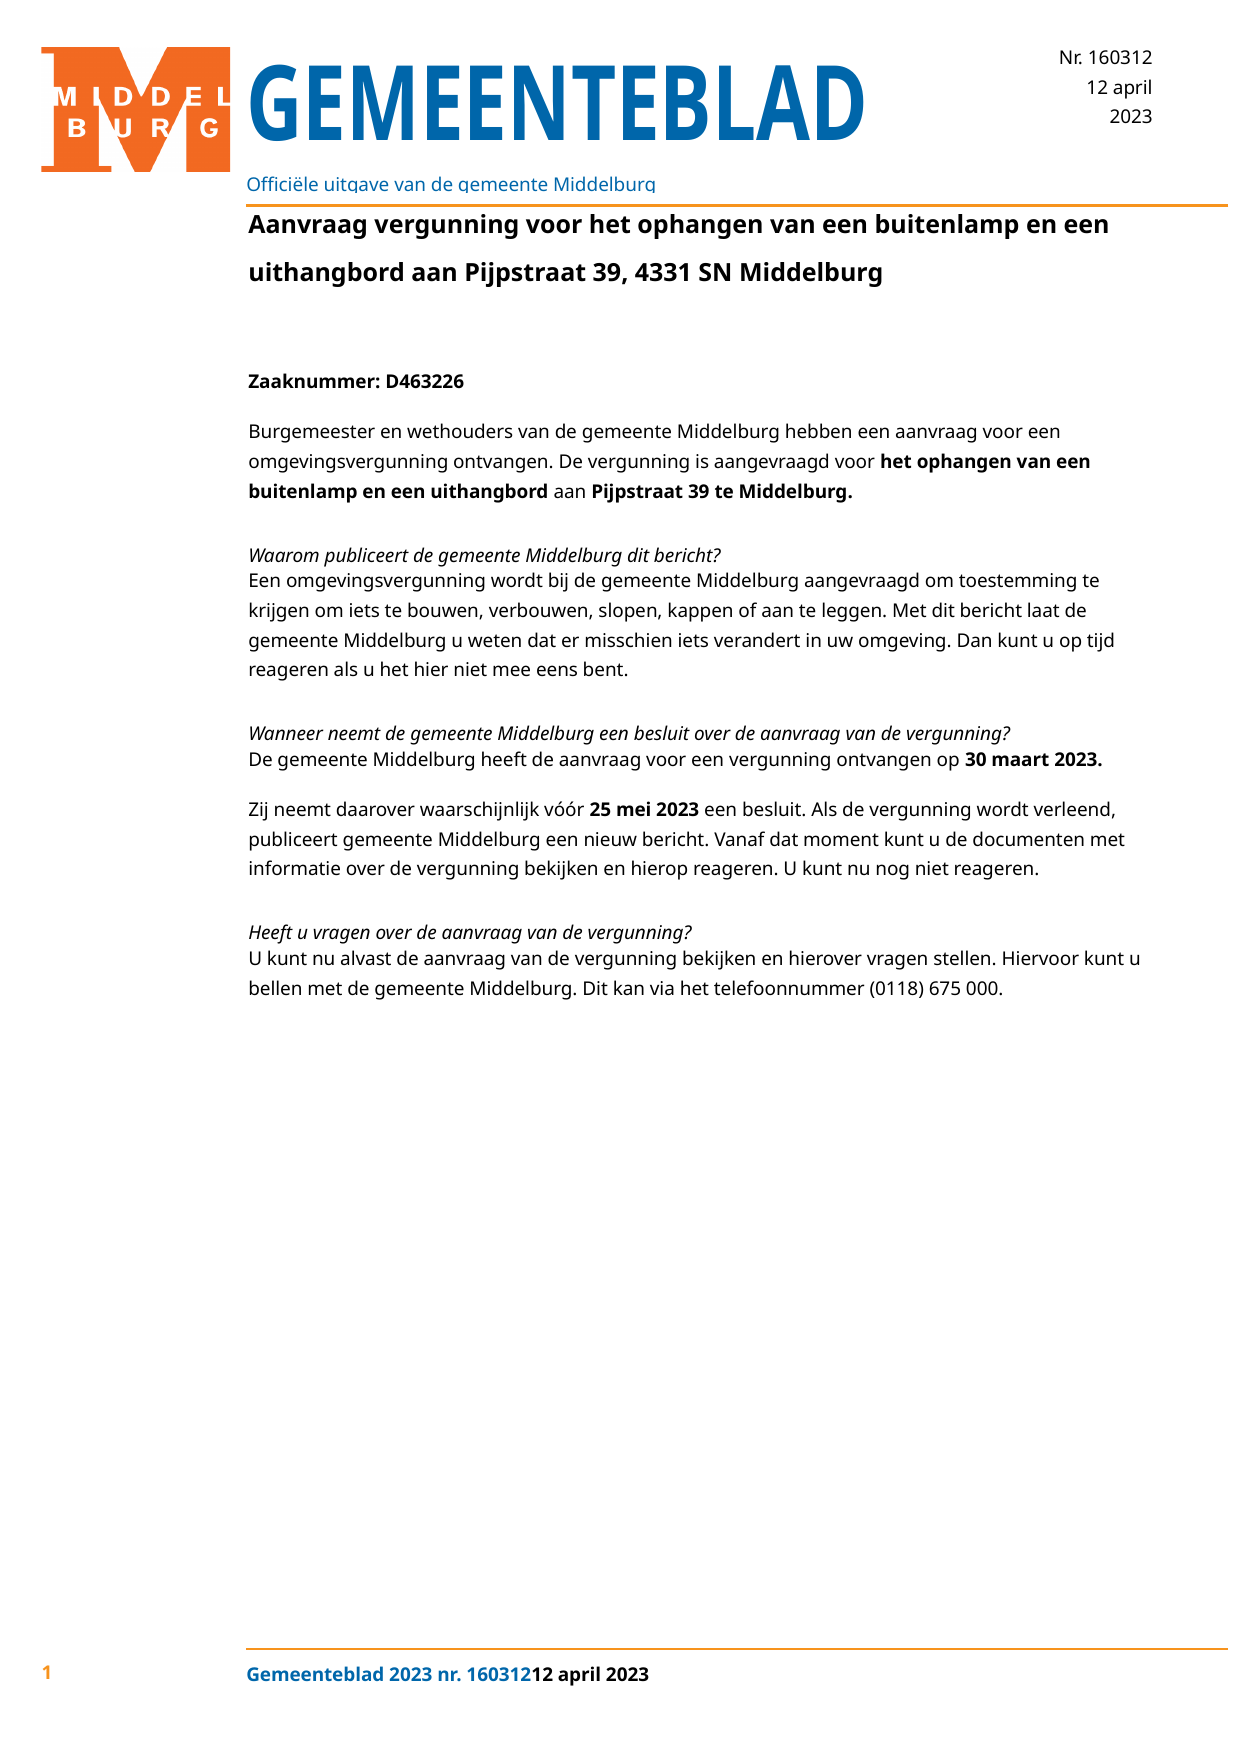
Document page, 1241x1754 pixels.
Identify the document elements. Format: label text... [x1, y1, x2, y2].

text Heeft u vragen over de aanvraag van de vergunning? [248, 919, 1152, 945]
text Zij neemt daarover waarschijnlijk vóór 25 mei 2023 een besluit. Als de vergunning wordt verleend, publiceert gemeente Middelburg een nieuw bericht. Vanaf dat moment kunt u de documenten met informatie over de vergunning bekijken en hierop reageren. U kunt nu nog niet reageren. [248, 796, 1152, 881]
text Een omgevingsvergunning wordt bij de gemeente Middelburg aangevraagd om toestemming te krijgen om iets te bouwen, verbouwen, slopen, kappen of aan te leggen. Met dit bericht laat de gemeente Middelburg u weten dat er misschien iets verandert in uw omgeving. Dan kunt u op tijd reageren als u het hier niet mee eens bent. [248, 568, 1152, 682]
text Aanvraag vergunning voor het ophangen van een buitenlamp en een uithangbord aan Pijpstraat 39, 4331 SN Middelburg [248, 207, 1152, 288]
text Zaaknummer: D463226 [248, 368, 1152, 394]
text Burgemeester en wethouders van de gemeente Middelburg hebben een aanvraag voor een omgevingsvergunning ontvangen. De vergunning is aangevraagd voor het ophangen van een buitenlamp en een uithangbord aan Pijpstraat 39 te Middelburg. [248, 419, 1152, 504]
text Wanneer neemt de gemeente Middelburg een besluit over de aanvraag van de vergunning? [248, 720, 1152, 746]
text U kunt nu alvast de aanvraag van de vergunning bekijken en hierover vragen stellen. Hiervoor kunt u bellen met de gemeente Middelburg. Dit kan via het telefoonnummer (0118) 675 000. [248, 945, 1152, 1001]
picture [41, 47, 231, 172]
text Waarom publiceert de gemeente Middelburg dit bericht? [248, 542, 1152, 568]
text De gemeente Middelburg heeft de aanvraag voor een vergunning ontvangen op 30 maart 2023. [248, 746, 1152, 772]
